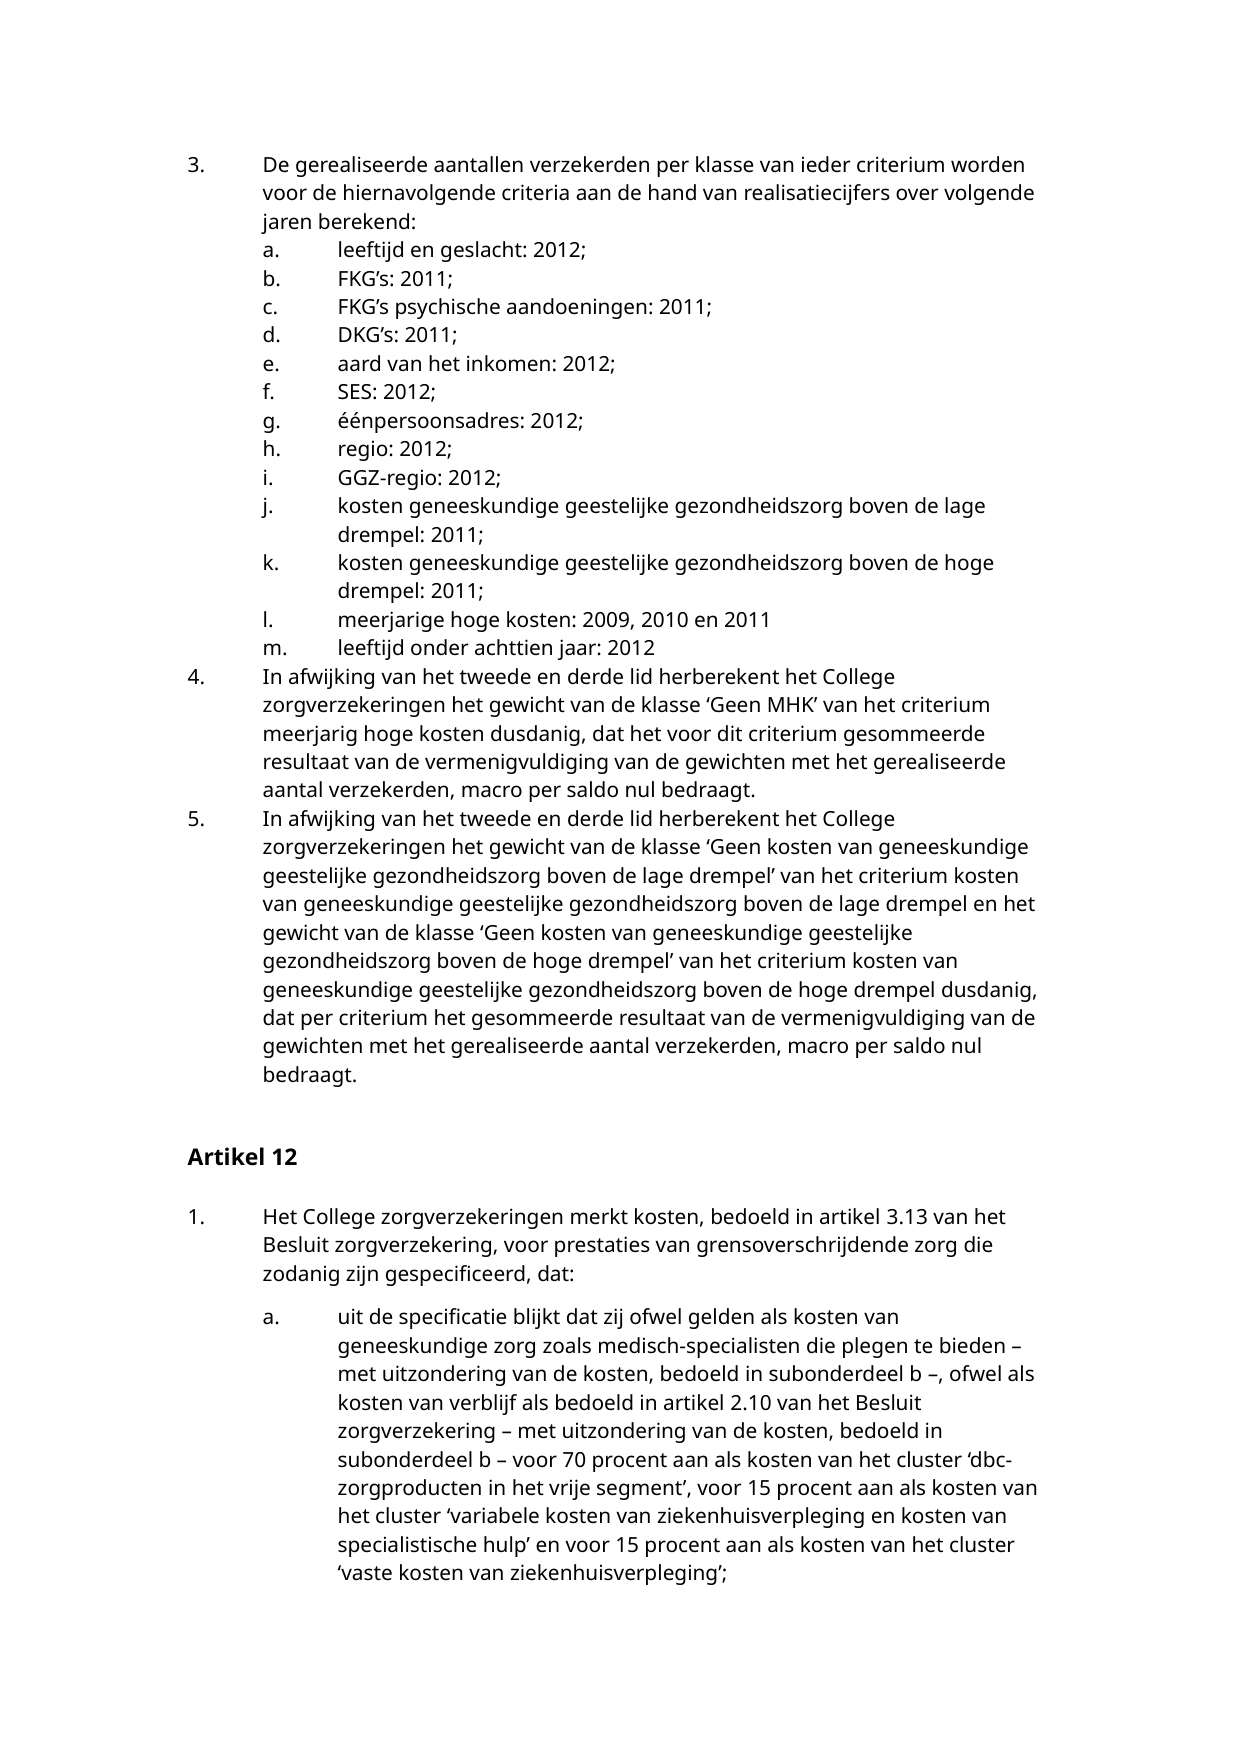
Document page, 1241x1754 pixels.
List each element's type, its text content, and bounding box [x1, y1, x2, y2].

list kosten geneeskundige geestelijke gezondheidszorg boven de hoge drempel: 2011; [262, 548, 1053, 605]
list GGZ-regio: 2012; [262, 463, 1053, 491]
list DKG’s: 2011; [262, 321, 1053, 349]
list FKG’s: 2011; [262, 264, 1053, 292]
list leeftijd en geslacht: 2012; [262, 235, 1053, 264]
list SES: 2012; [262, 377, 1053, 406]
list regio: 2012; [262, 434, 1053, 463]
list Het College zorgverzekeringen merkt kosten, bedoeld in artikel 3.13 van het Besluit zorgverzekering, voor prestaties van grensoverschrijdende zorg die zodanig zijn gespecificeerd, dat: [187, 1202, 1053, 1287]
list In afwijking van het tweede en derde lid herberekent het College zorgverzekeringen het gewicht van de klasse ‘Geen kosten van geneeskundige geestelijke gezondheidszorg boven de lage drempel’ van het criterium kosten van geneeskundige geestelijke gezondheidszorg boven de lage drempel en het gewicht van de klasse ‘Geen kosten van geneeskundige geestelijke gezondheidszorg boven de hoge drempel’ van het criterium kosten van geneeskundige geestelijke gezondheidszorg boven de hoge drempel dusdanig, dat per criterium het gesommeerde resultaat van de vermenigvuldiging van de gewichten met het gerealiseerde aantal verzekerden, macro per saldo nul bedraagt. [187, 804, 1053, 1088]
list meerjarige hoge kosten: 2009, 2010 en 2011 [262, 605, 1053, 633]
list leeftijd onder achttien jaar: 2012 [262, 633, 1053, 662]
list De gerealiseerde aantallen verzekerden per klasse van ieder criterium worden voor de hiernavolgende criteria aan de hand van realisatiecijfers over volgende jaren berekend: [187, 150, 1053, 235]
list éénpersoonsadres: 2012; [262, 406, 1053, 434]
list FKG’s psychische aandoeningen: 2011; [262, 292, 1053, 321]
list aard van het inkomen: 2012; [262, 349, 1053, 377]
subtitle Artikel 12 [187, 1141, 1053, 1172]
list In afwijking van het tweede en derde lid herberekent het College zorgverzekeringen het gewicht van de klasse ‘Geen MHK’ van het criterium meerjarig hoge kosten dusdanig, dat het voor dit criterium gesommeerde resultaat van de vermenigvuldiging van de gewichten met het gerealiseerde aantal verzekerden, macro per saldo nul bedraagt. [187, 662, 1053, 804]
list kosten geneeskundige geestelijke gezondheidszorg boven de lage drempel: 2011; [262, 491, 1053, 548]
list uit de specificatie blijkt dat zij ofwel gelden als kosten van geneeskundige zorg zoals medisch-specialisten die plegen te bieden – met uitzondering van de kosten, bedoeld in subonderdeel b –, ofwel als kosten van verblijf als bedoeld in artikel 2.10 van het Besluit zorgverzekering – met uitzondering van de kosten, bedoeld in subonderdeel b – voor 70 procent aan als kosten van het cluster ‘dbc-zorgproducten in het vrije segment’, voor 15 procent aan als kosten van het cluster ‘variabele kosten van ziekenhuisverpleging en kosten van specialistische hulp’ en voor 15 procent aan als kosten van het cluster ‘vaste kosten van ziekenhuisverpleging’; [262, 1302, 1053, 1587]
